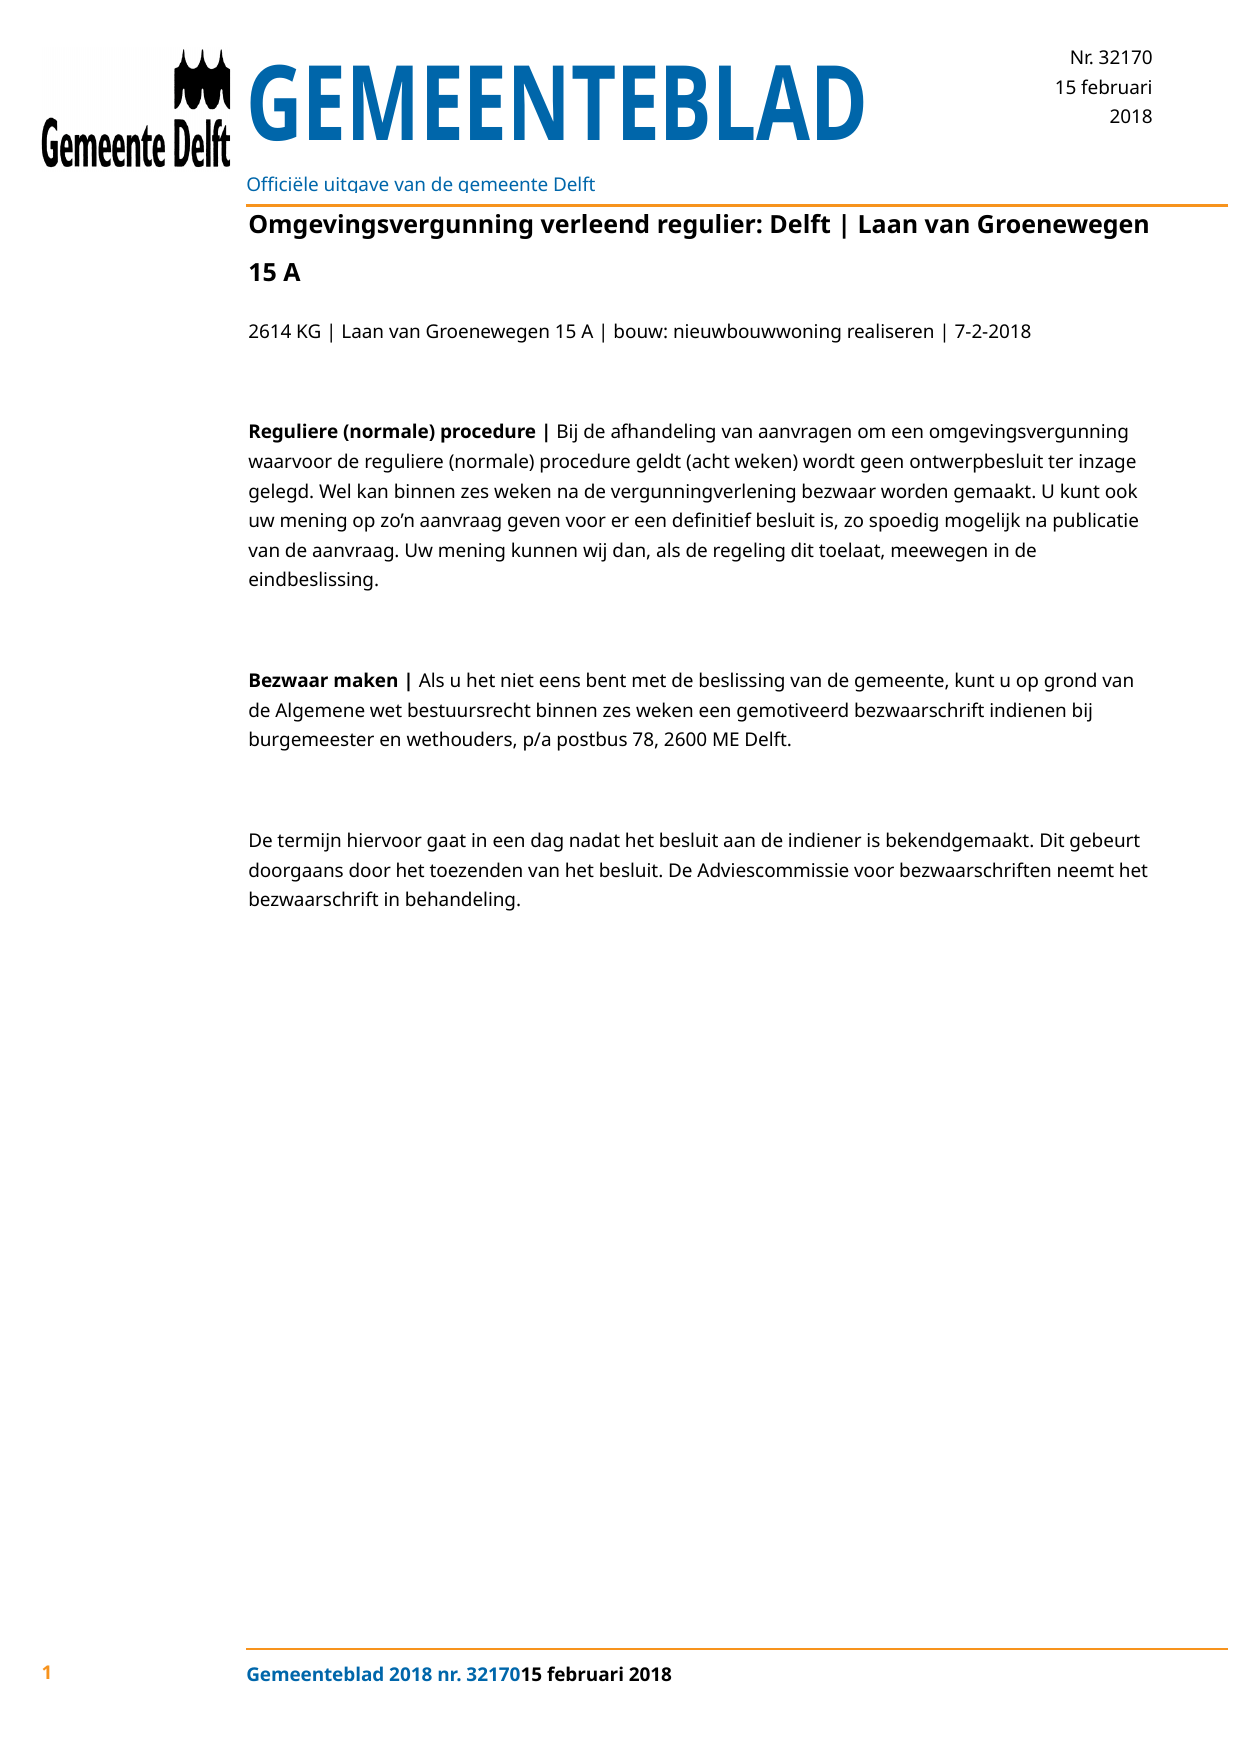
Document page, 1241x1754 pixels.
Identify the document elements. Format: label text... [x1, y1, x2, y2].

text 2614 KG | Laan van Groenewegen 15 A | bouw: nieuwbouwwoning realiseren | 7-2-2018 [248, 318, 1152, 344]
text Bezwaar maken | Als u het niet eens bent met de beslissing van de gemeente, kunt u op grond van de Algemene wet bestuursrecht binnen zes weken een gemotiveerd bezwaarschrift indienen bij burgemeester en wethouders, p/a postbus 78, 2600 ME Delft. [248, 667, 1152, 752]
text Omgevingsvergunning verleend regulier: Delft | Laan van Groenewegen 15 A [248, 207, 1152, 288]
picture [41, 47, 231, 172]
text Reguliere (normale) procedure | Bij de afhandeling van aanvragen om een omgevingsvergunning waarvoor de reguliere (normale) procedure geldt (acht weken) wordt geen ontwerpbesluit ter inzage gelegd. Wel kan binnen zes weken na de vergunningverlening bezwaar worden gemaakt. U kunt ook uw mening op zo’n aanvraag geven voor er een definitief besluit is, zo spoedig mogelijk na publicatie van de aanvraag. Uw mening kunnen wij dan, als de regeling dit toelaat, meewegen in de eindbeslissing. [248, 419, 1152, 592]
text De termijn hiervoor gaat in een dag nadat het besluit aan de indiener is bekendgemaakt. Dit gebeurt doorgaans door het toezenden van het besluit. De Adviescommissie voor bezwaarschriften neemt het bezwaarschrift in behandeling. [248, 827, 1152, 912]
